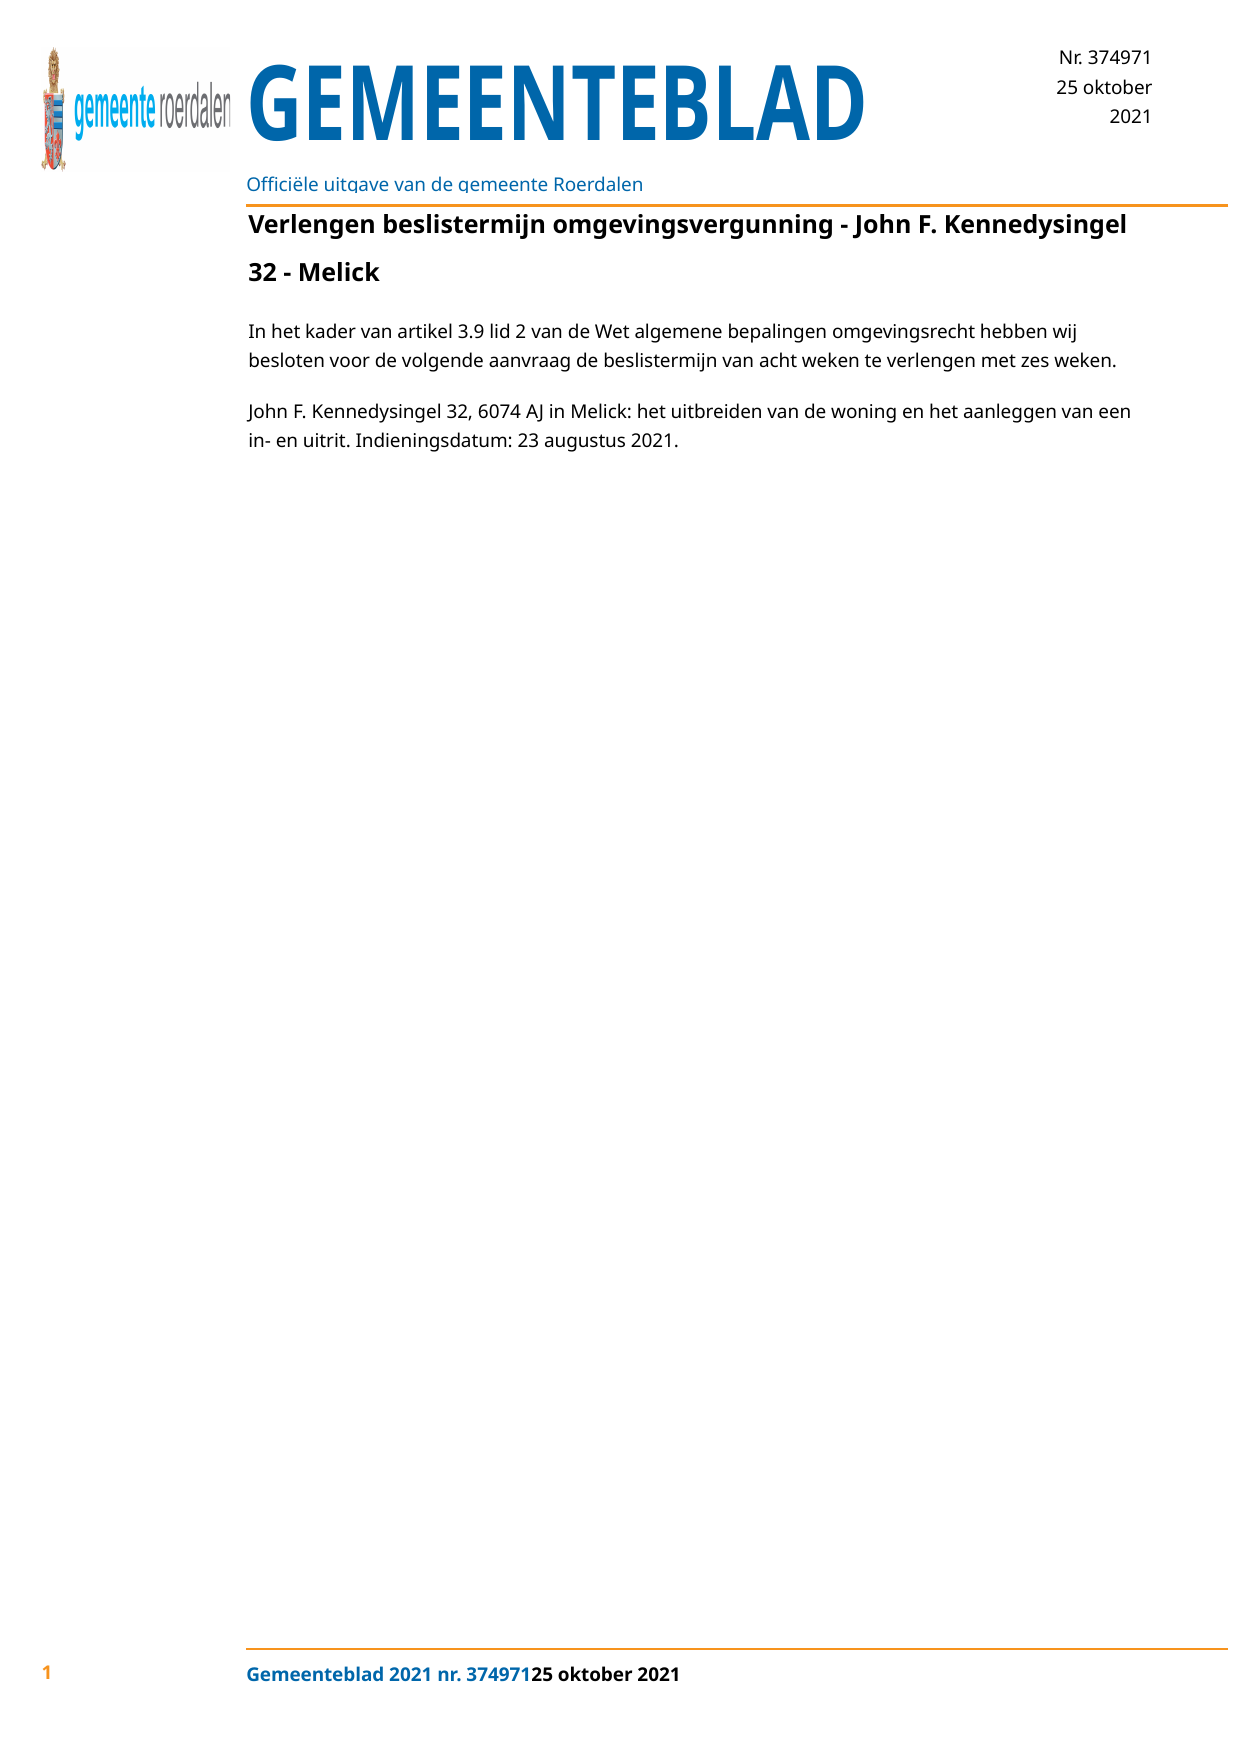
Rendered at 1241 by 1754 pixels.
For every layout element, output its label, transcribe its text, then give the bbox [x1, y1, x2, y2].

text John F. Kennedysingel 32, 6074 AJ in Melick: het uitbreiden van de woning en het aanleggen van een in- en uitrit. Indieningsdatum: 23 augustus 2021. [248, 398, 1152, 453]
text Verlengen beslistermijn omgevingsvergunning - John F. Kennedysingel 32 - Melick [248, 207, 1152, 288]
picture [41, 47, 231, 172]
text In het kader van artikel 3.9 lid 2 van de Wet algemene bepalingen omgevingsrecht hebben wij besloten voor de volgende aanvraag de beslistermijn van acht weken te verlengen met zes weken. [248, 318, 1152, 373]
